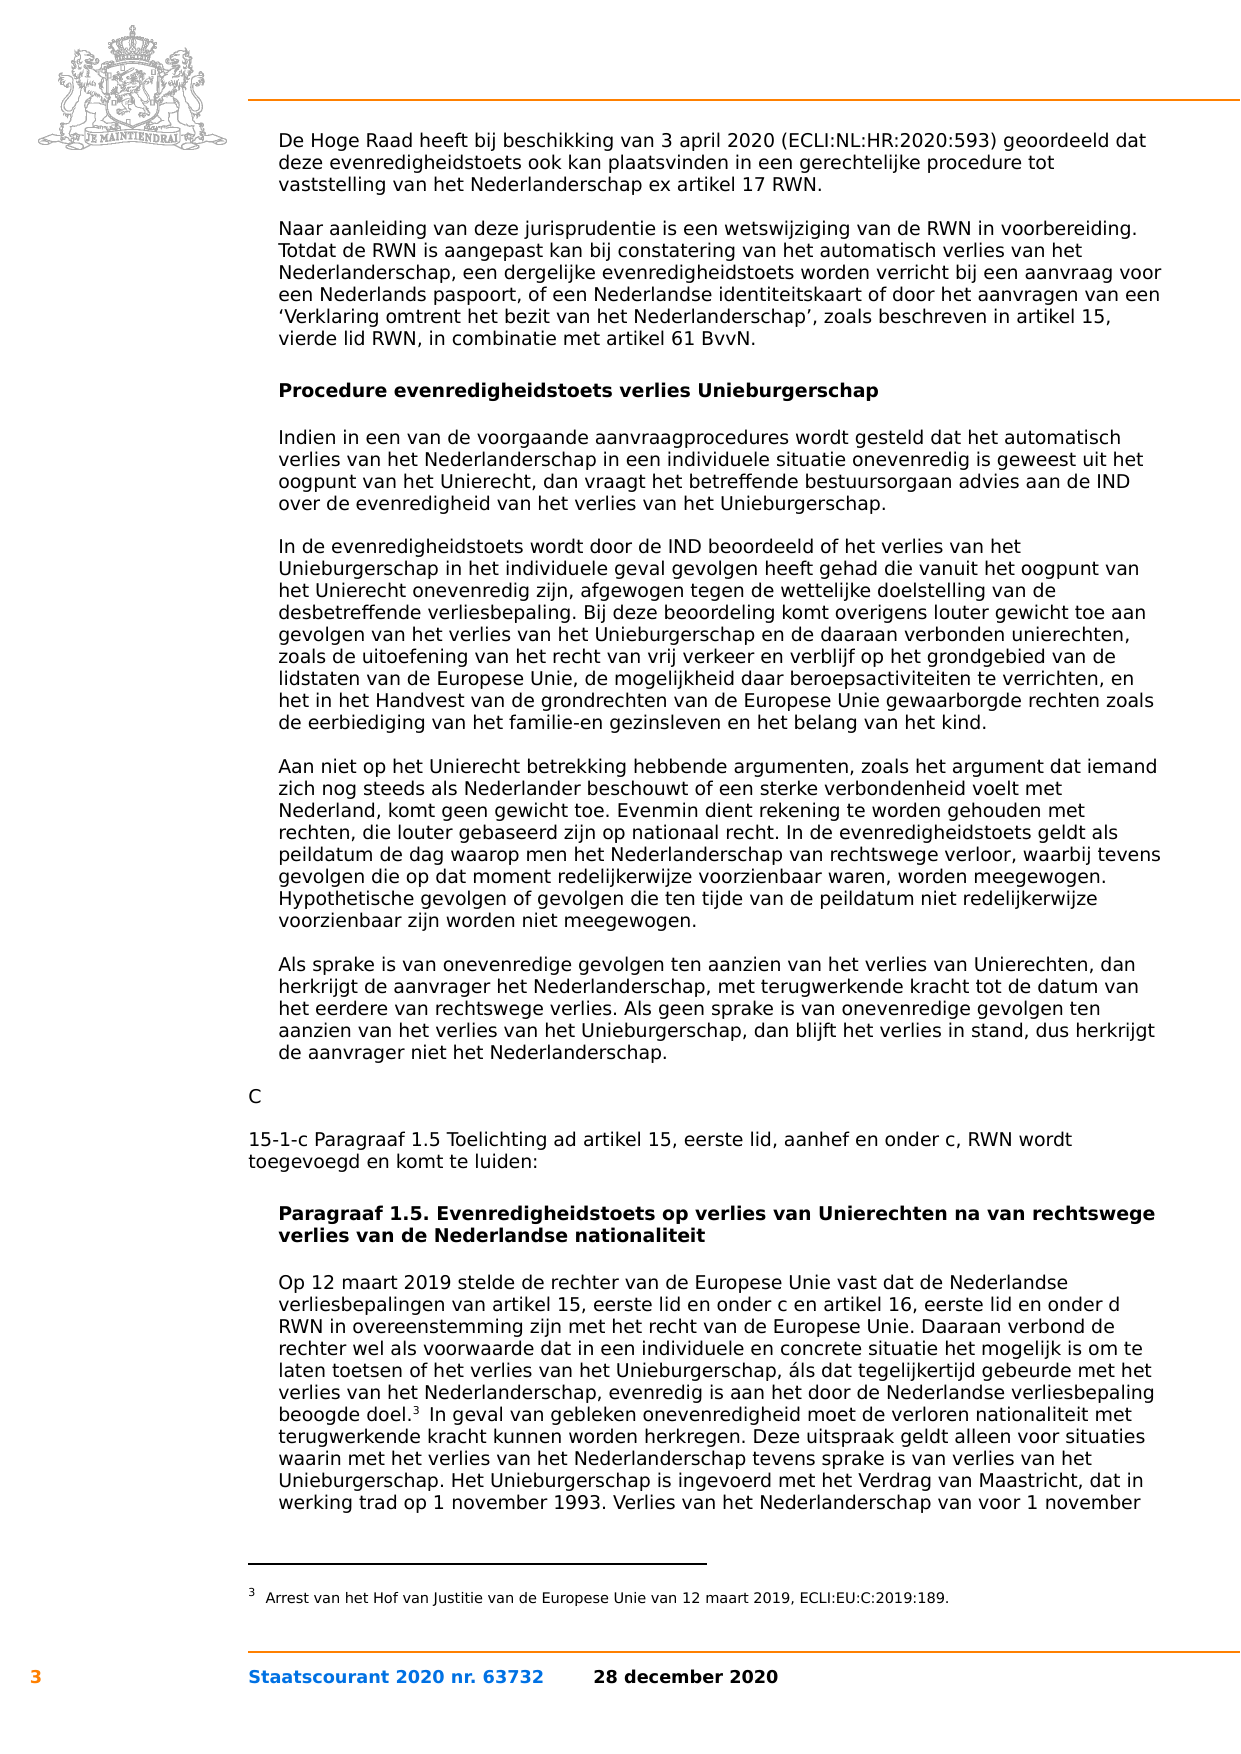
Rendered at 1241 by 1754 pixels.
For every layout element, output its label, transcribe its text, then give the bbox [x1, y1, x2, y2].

text De Hoge Raad heeft bij beschikking van 3 april 2020 (ECLI:NL:HR:2020:593) geoordeeld dat deze evenredigheidstoets ook kan plaatsvinden in een gerechtelijke procedure tot vaststelling van het Nederlanderschap ex artikel 17 RWN. [278, 130, 1163, 196]
text Indien in een van de voorgaande aanvraagprocedures wordt gesteld dat het automatisch verlies van het Nederlanderschap in een individuele situatie onevenredig is geweest uit het oogpunt van het Unierecht, dan vraagt het betreffende bestuursorgaan advies aan de IND over de evenredigheid van het verlies van het Unieburgerschap. [278, 427, 1163, 514]
text In de evenredigheidstoets wordt door de IND beoordeeld of het verlies van het Unieburgerschap in het individuele geval gevolgen heeft gehad die vanuit het oogpunt van het Unierecht onevenredig zijn, afgewogen tegen de wettelijke doelstelling van de desbetreffende verliesbepaling. Bij deze beoordeling komt overigens louter gewicht toe aan gevolgen van het verlies van het Unieburgerschap en de daaraan verbonden unierechten, zoals de uitoefening van het recht van vrij verkeer en verblijf op het grondgebied van de lidstaten van de Europese Unie, de mogelijkheid daar beroepsactiviteiten te verrichten, en het in het Handvest van de grondrechten van de Europese Unie gewaarborgde rechten zoals de eerbiediging van het familie-en gezinsleven en het belang van het kind. [278, 536, 1163, 734]
text Aan niet op het Unierecht betrekking hebbende argumenten, zoals het argument dat iemand zich nog steeds als Nederlander beschouwt of een sterke verbondenheid voelt met Nederland, komt geen gewicht toe. Evenmin dient rekening te worden gehouden met rechten, die louter gebaseerd zijn op nationaal recht. In de evenredigheidstoets geldt als peildatum de dag waarop men het Nederlanderschap van rechtswege verloor, waarbij tevens gevolgen die op dat moment redelijkerwijze voorzienbaar waren, worden meegewogen. Hypothetische gevolgen of gevolgen die ten tijde van de peildatum niet redelijkerwijze voorzienbaar zijn worden niet meegewogen. [278, 756, 1163, 932]
text C [248, 1086, 1163, 1107]
text Arrest van het Hof van Justitie van de Europese Unie van 12 maart 2019, ECLI:EU:C:2019:189. [248, 1586, 1163, 1608]
picture [38, 25, 227, 150]
text Op 12 maart 2019 stelde de rechter van de Europese Unie vast dat de Nederlandse verliesbepalingen van artikel 15, eerste lid en onder c en artikel 16, eerste lid en onder d RWN in overeenstemming zijn met het recht van de Europese Unie. Daaraan verbond de rechter wel als voorwaarde dat in een individuele en concrete situatie het mogelijk is om te laten toetsen of het verlies van het Unieburgerschap, áls dat tegelijkertijd gebeurde met het verlies van het Nederlanderschap, evenredig is aan het door de Nederlandse verliesbepaling beoogde doel. In geval van gebleken onevenredigheid moet de verloren nationaliteit met terugwerkende kracht kunnen worden herkregen. Deze uitspraak geldt alleen voor situaties waarin met het verlies van het Nederlanderschap tevens sprake is van verlies van het Unieburgerschap. Het Unieburgerschap is ingevoerd met het Verdrag van Maastricht, dat in werking trad op 1 november 1993. Verlies van het Nederlanderschap van voor 1 november [278, 1272, 1163, 1514]
subtitle Paragraaf 1.5. Evenredigheidstoets op verlies van Unierechten na van rechtswege verlies van de Nederlandse nationaliteit [278, 1203, 1163, 1247]
text Als sprake is van onevenredige gevolgen ten aanzien van het verlies van Unierechten, dan herkrijgt de aanvrager het Nederlanderschap, met terugwerkende kracht tot de datum van het eerdere van rechtswege verlies. Als geen sprake is van onevenredige gevolgen ten aanzien van het verlies van het Unieburgerschap, dan blijft het verlies in stand, dus herkrijgt de aanvrager niet het Nederlanderschap. [278, 954, 1163, 1064]
subtitle Procedure evenredigheidstoets verlies Unieburgerschap [278, 379, 1163, 402]
text 15-1-c Paragraaf 1.5 Toelichting ad artikel 15, eerste lid, aanhef en onder c, RWN wordt toegevoegd en komt te luiden: [248, 1129, 1163, 1173]
text Naar aanleiding van deze jurisprudentie is een wetswijziging van de RWN in voorbereiding. Totdat de RWN is aangepast kan bij constatering van het automatisch verlies van het Nederlanderschap, een dergelijke evenredigheidstoets worden verricht bij een aanvraag voor een Nederlands paspoort, of een Nederlandse identiteitskaart of door het aanvragen van een ‘Verklaring omtrent het bezit van het Nederlanderschap’, zoals beschreven in artikel 15, vierde lid RWN, in combinatie met artikel 61 BvvN. [278, 218, 1163, 349]
